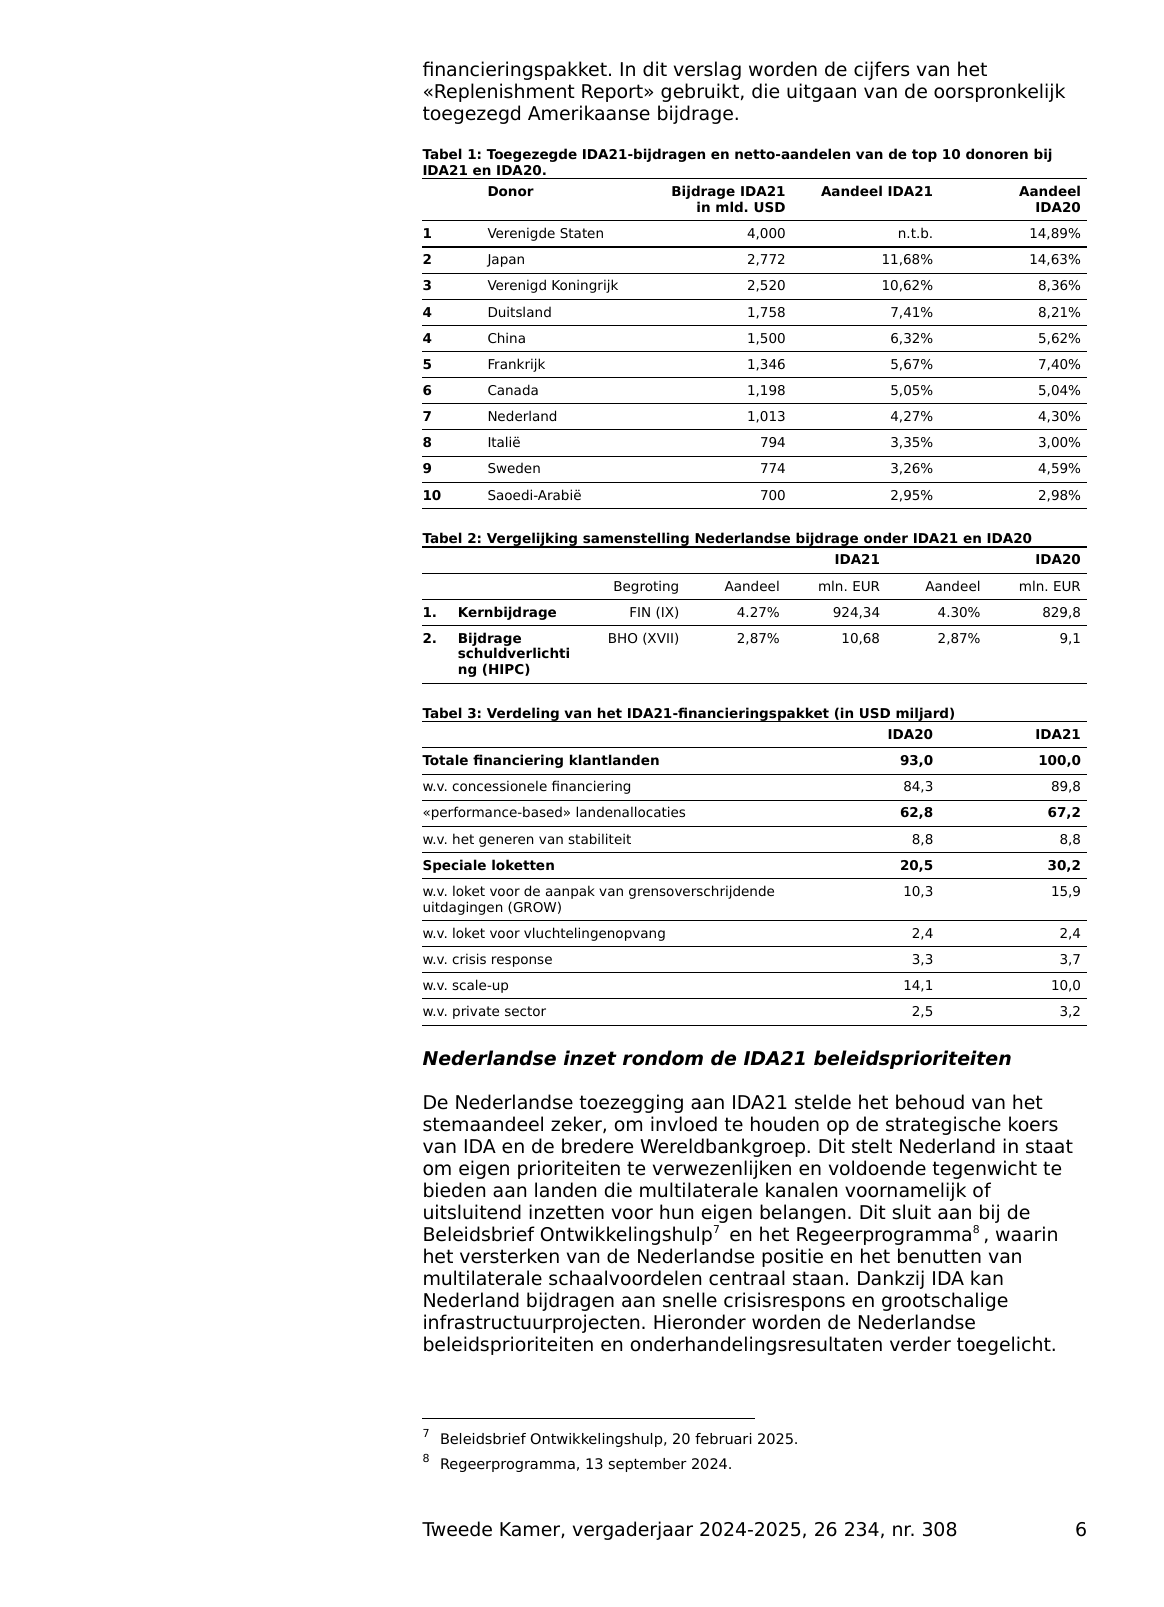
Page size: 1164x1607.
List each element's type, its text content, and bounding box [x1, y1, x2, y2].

table_cell 3,7 [939, 947, 1087, 972]
table_cell 9 [422, 457, 481, 482]
table_cell Sweden [481, 457, 644, 482]
table_cell 14,63% [939, 248, 1087, 272]
table_cell 6,32% [791, 326, 939, 351]
table_cell 1,198 [644, 378, 791, 403]
table_cell 2 [422, 248, 481, 272]
table_cell Frankrijk [481, 352, 644, 377]
table_cell 5 [422, 352, 481, 377]
table_cell 1 [422, 221, 481, 246]
table_cell Duitsland [481, 300, 644, 325]
table_cell 1. [422, 600, 452, 625]
table_cell 829,8 [986, 600, 1087, 625]
table_cell 2,87% [886, 626, 986, 682]
table_cell Italië [481, 430, 644, 456]
table_cell 7 [422, 404, 481, 429]
table_cell Begroting [585, 574, 685, 599]
text De Nederlandse toezegging aan IDA21 stelde het behoud van het stemaandeel zeker, om invloed te houden op de strategische koers van IDA en de bredere Wereldbankgroep. Dit stelt Nederland in staat om eigen prioriteiten te verwezenlijken en voldoende tegenwicht te bieden aan landen die multilaterale kanalen voornamelijk of uitsluitend inzetten voor hun eigen belangen. Dit sluit aan bij de Beleidsbrief Ontwikkelingshulp en het Regeerprogramma, waarin het versterken van de Nederlandse positie en het benutten van multilaterale schaalvoordelen centraal staan. Dankzij IDA kan Nederland bijdragen aan snelle crisisrespons en grootschalige infrastructuurprojecten. Hieronder worden de Nederlandse beleidsprioriteiten en onderhandelingsresultaten verder toegelicht. [422, 1092, 1087, 1356]
table_cell 10,3 [791, 879, 939, 920]
table_cell Aandeel IDA20 [939, 179, 1087, 220]
table_cell mln. EUR [986, 574, 1087, 599]
table_cell IDA20 [791, 722, 939, 747]
table_cell 3,3 [791, 947, 939, 972]
table_cell 84,3 [791, 775, 939, 799]
table_cell w.v. concessionele financiering [422, 775, 791, 799]
table_cell mln. EUR [785, 574, 886, 599]
table_cell 4,30% [939, 404, 1087, 429]
table_cell 4.27% [685, 600, 785, 625]
table_cell Verenigde Staten [481, 221, 644, 246]
table_cell [422, 179, 481, 220]
table_cell 7,40% [939, 352, 1087, 377]
table_cell Canada [481, 378, 644, 403]
table_cell 1,346 [644, 352, 791, 377]
table_cell 8,21% [939, 300, 1087, 325]
table_cell 4 [422, 300, 481, 325]
table_cell 3,35% [791, 430, 939, 456]
table_cell 5,67% [791, 352, 939, 377]
text financieringspakket. In dit verslag worden de cijfers van het «Replenishment Report» gebruikt, die uitgaan van de oorspronkelijk toegezegd Amerikaanse bijdrage. [422, 59, 1087, 125]
table_cell 1,013 [644, 404, 791, 429]
table_cell 8,8 [791, 827, 939, 852]
table_header Tabel 1: Toegezegde IDA21-bijdragen en netto-aandelen van de top 10 donoren bij IDA21 en IDA20. [422, 147, 1087, 178]
table_cell 1,500 [644, 326, 791, 351]
table_cell w.v. loket voor de aanpak van grensoverschrijdende uitdagingen (GROW) [422, 879, 791, 920]
table_cell 4,000 [644, 221, 791, 246]
table_header Tabel 2: Vergelijking samenstelling Nederlandse bijdrage onder IDA21 en IDA20 [422, 531, 1087, 546]
table_cell 2,520 [644, 274, 791, 299]
table_cell IDA21 [585, 548, 886, 573]
table_cell Kernbijdrage [452, 600, 585, 625]
table_cell Saoedi-Arabië [481, 483, 644, 508]
table_cell 5,62% [939, 326, 1087, 351]
table_cell 8 [422, 430, 481, 456]
table_cell [422, 548, 452, 573]
table_cell 3,2 [939, 999, 1087, 1024]
table_cell 4,59% [939, 457, 1087, 482]
table_cell w.v. scale-up [422, 973, 791, 998]
table_cell 5,04% [939, 378, 1087, 403]
table_cell Speciale loketten [422, 853, 791, 878]
table_cell Nederland [481, 404, 644, 429]
table_cell [422, 574, 452, 599]
table_cell 3,26% [791, 457, 939, 482]
table_cell 5,05% [791, 378, 939, 403]
table_cell Aandeel IDA21 [791, 179, 939, 220]
table_cell 2,4 [939, 921, 1087, 946]
table_cell w.v. private sector [422, 999, 791, 1024]
table_cell 2,772 [644, 248, 791, 272]
table_cell w.v. crisis response [422, 947, 791, 972]
table_cell 30,2 [939, 853, 1087, 878]
text Regeerprogramma, 13 september 2024. [422, 1452, 1087, 1474]
table_cell 774 [644, 457, 791, 482]
table_cell Bijdrage schuldverlichting (HIPC) [452, 626, 585, 682]
table_cell IDA20 [886, 548, 1087, 573]
table_cell w.v. loket voor vluchtelingenopvang [422, 921, 791, 946]
table_cell 9,1 [986, 626, 1087, 682]
table_cell Aandeel [685, 574, 785, 599]
table_cell 6 [422, 378, 481, 403]
table_cell 4 [422, 326, 481, 351]
table_cell 10,68 [785, 626, 886, 682]
table_cell 89,8 [939, 775, 1087, 799]
table_cell 2,4 [791, 921, 939, 946]
table_header Tabel 3: Verdeling van het IDA21-financieringspakket (in USD miljard) [422, 705, 1087, 721]
table_cell 15,9 [939, 879, 1087, 920]
table_cell IDA21 [939, 722, 1087, 747]
table_cell 11,68% [791, 248, 939, 272]
table_cell Bijdrage IDA21 in mld. USD [644, 179, 791, 220]
table_cell 2,98% [939, 483, 1087, 508]
table_cell 2. [422, 626, 452, 682]
table_cell 2,5 [791, 999, 939, 1024]
table_cell 7,41% [791, 300, 939, 325]
table_cell Donor [481, 179, 644, 220]
table_cell Japan [481, 248, 644, 272]
table_cell 14,89% [939, 221, 1087, 246]
table_cell 20,5 [791, 853, 939, 878]
table_cell 10,0 [939, 973, 1087, 998]
table_cell 1,758 [644, 300, 791, 325]
table_cell Verenigd Koningrijk [481, 274, 644, 299]
table_cell FIN (IX) [585, 600, 685, 625]
table_cell 3,00% [939, 430, 1087, 456]
table_cell [452, 574, 585, 599]
table_cell 10 [422, 483, 481, 508]
text Beleidsbrief Ontwikkelingshulp, 20 februari 2025. [422, 1427, 1087, 1449]
subtitle Nederlandse inzet rondom de IDA21 beleidsprioriteiten [422, 1048, 1087, 1070]
table_cell w.v. het generen van stabiliteit [422, 827, 791, 852]
table_cell China [481, 326, 644, 351]
table_cell 62,8 [791, 801, 939, 826]
table_cell 4,27% [791, 404, 939, 429]
table_cell [422, 722, 791, 747]
table_cell 4.30% [886, 600, 986, 625]
table_cell 700 [644, 483, 791, 508]
table_cell 2,95% [791, 483, 939, 508]
table_cell 2,87% [685, 626, 785, 682]
table_cell 93,0 [791, 748, 939, 773]
table_cell 14,1 [791, 973, 939, 998]
table_cell «performance-based» landenallocaties [422, 801, 791, 826]
table_cell 8,8 [939, 827, 1087, 852]
table_cell 10,62% [791, 274, 939, 299]
table_cell 924,34 [785, 600, 886, 625]
table_cell 8,36% [939, 274, 1087, 299]
table_cell [452, 548, 585, 573]
table_cell 794 [644, 430, 791, 456]
table_cell 3 [422, 274, 481, 299]
table_cell Aandeel [886, 574, 986, 599]
table_cell 100,0 [939, 748, 1087, 773]
table_cell 67,2 [939, 801, 1087, 826]
table_cell n.t.b. [791, 221, 939, 246]
table_cell BHO (XVII) [585, 626, 685, 682]
table_cell Totale financiering klantlanden [422, 748, 791, 773]
